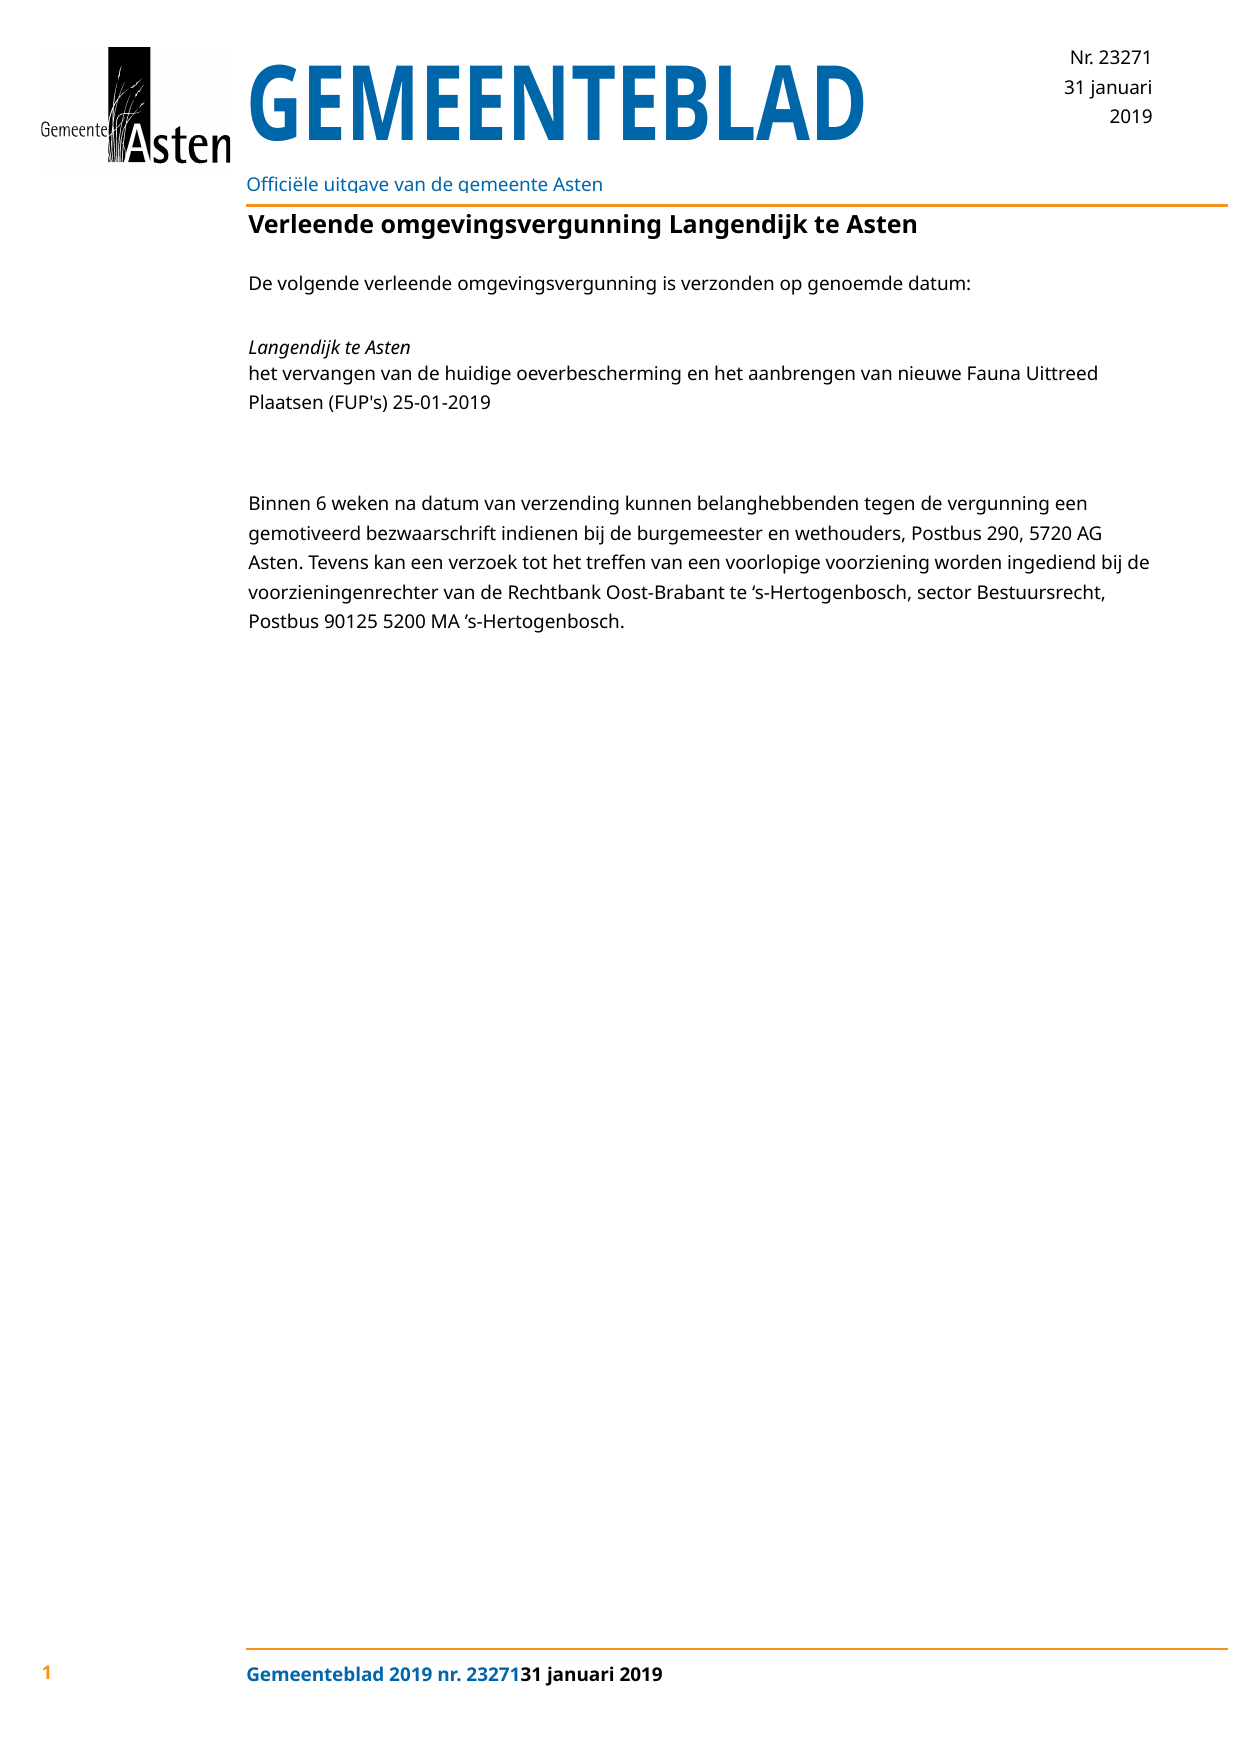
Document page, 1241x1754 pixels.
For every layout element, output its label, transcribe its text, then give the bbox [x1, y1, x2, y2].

text Verleende omgevingsvergunning Langendijk te Asten [248, 207, 1152, 241]
text De volgende verleende omgevingsvergunning is verzonden op genoemde datum: [248, 270, 1152, 296]
text het vervangen van de huidige oeverbescherming en het aanbrengen van nieuwe Fauna Uittreed Plaatsen (FUP's) 25-01-2019 [248, 360, 1152, 415]
picture [41, 47, 231, 172]
text Binnen 6 weken na datum van verzending kunnen belanghebbenden tegen de vergunning een gemotiveerd bezwaarschrift indienen bij de burgemeester en wethouders, Postbus 290, 5720 AG Asten. Tevens kan een verzoek tot het treffen van een voorlopige voorziening worden ingediend bij de voorzieningenrechter van de Rechtbank Oost-Brabant te ‘s-Hertogenbosch, sector Bestuursrecht, Postbus 90125 5200 MA ’s-Hertogenbosch. [248, 490, 1152, 634]
text Langendijk te Asten [248, 334, 1152, 360]
